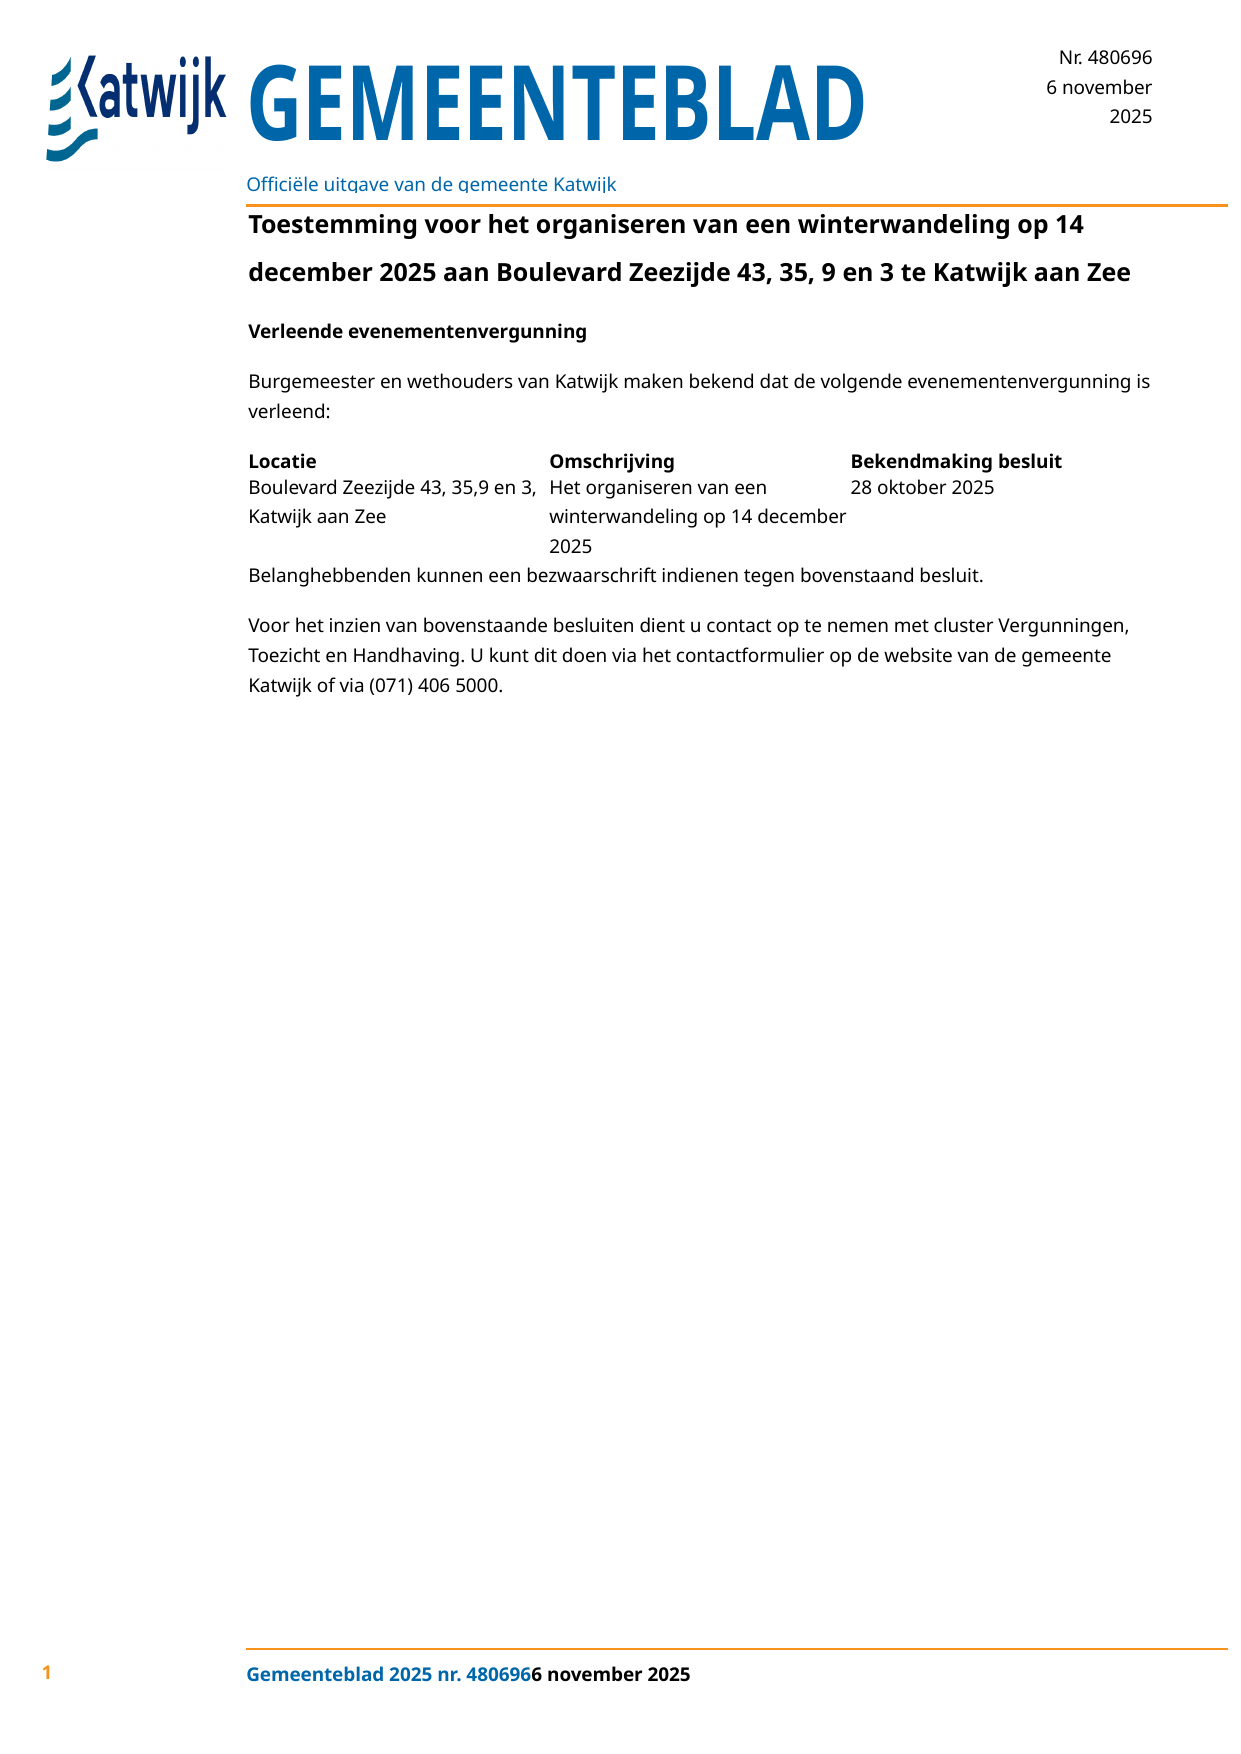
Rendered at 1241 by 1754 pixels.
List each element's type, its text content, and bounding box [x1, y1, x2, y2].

text Burgemeester en wethouders van Katwijk maken bekend dat de volgende evenementenvergunning is verleend: [248, 368, 1152, 424]
text Voor het inzien van bovenstaande besluiten dient u contact op te nemen met cluster Vergunningen, Toezicht en Handhaving. U kunt dit doen via het contactformulier op de website van de gemeente Katwijk of via (071) 406 5000. [248, 613, 1152, 698]
table_cell Boulevard Zeezijde 43, 35,9 en 3, Katwijk aan Zee [248, 474, 549, 559]
picture [41, 47, 231, 172]
table_header Bekendmaking besluit [850, 449, 1152, 474]
text Belanghebbenden kunnen een bezwaarschrift indienen tegen bovenstaand besluit. [248, 562, 1152, 588]
table_cell 28 oktober 2025 [850, 474, 1152, 559]
table_header Locatie [248, 449, 549, 474]
table_header Omschrijving [549, 449, 850, 474]
text Verleende evenementenvergunning [248, 318, 1152, 344]
text Toestemming voor het organiseren van een winterwandeling op 14 december 2025 aan Boulevard Zeezijde 43, 35, 9 en 3 te Katwijk aan Zee [248, 207, 1152, 288]
table_cell Het organiseren van een winterwandeling op 14 december 2025 [549, 474, 850, 559]
